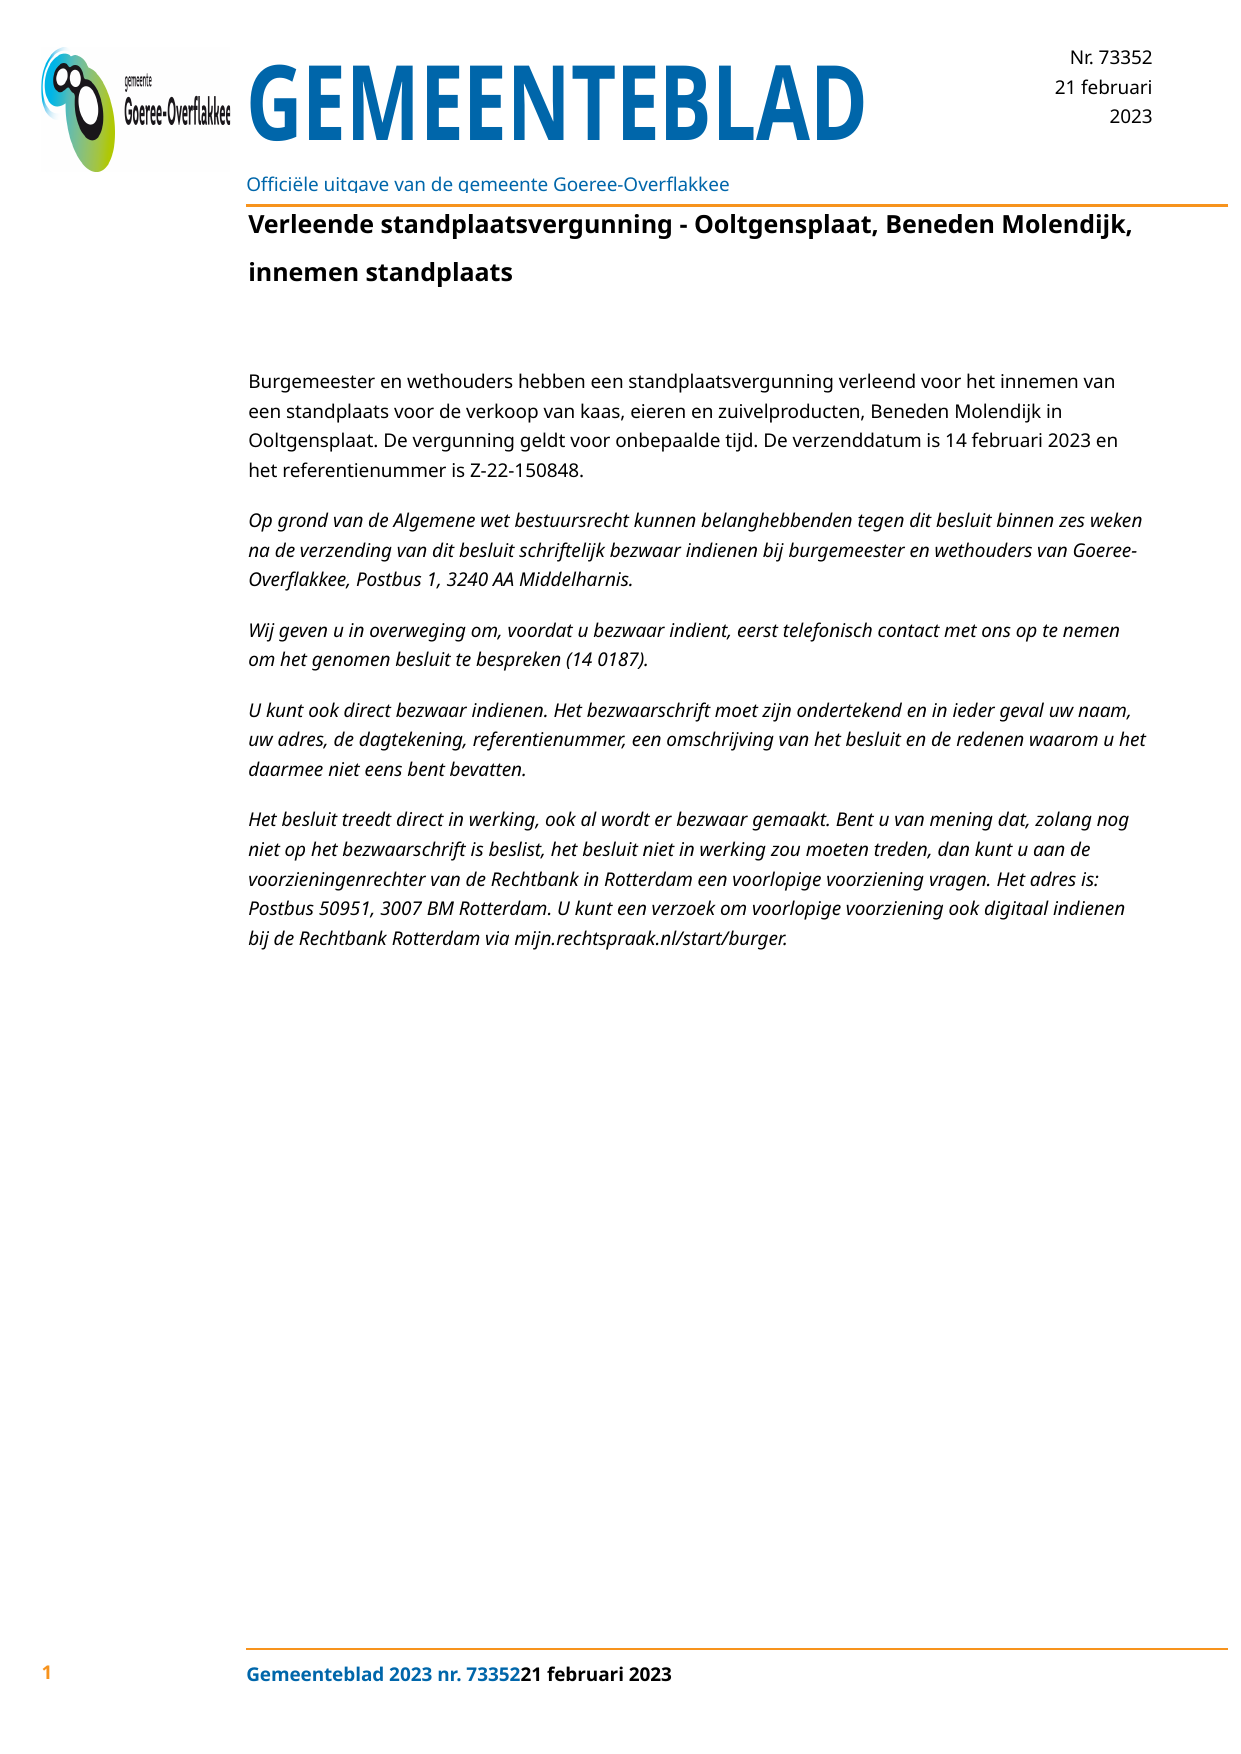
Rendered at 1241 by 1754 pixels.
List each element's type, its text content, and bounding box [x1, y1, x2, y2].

text Burgemeester en wethouders hebben een standplaatsvergunning verleend voor het innemen van een standplaats voor de verkoop van kaas, eieren en zuivelproducten, Beneden Molendijk in Ooltgensplaat. De vergunning geldt voor onbepaalde tijd. De verzenddatum is 14 februari 2023 en het referentienummer is Z-22-150848. [248, 368, 1152, 483]
text Op grond van de Algemene wet bestuursrecht kunnen belanghebbenden tegen dit besluit binnen zes weken na de verzending van dit besluit schriftelijk bezwaar indienen bij burgemeester en wethouders van Goeree-Overflakkee, Postbus 1, 3240 AA Middelharnis. [248, 507, 1152, 592]
picture [41, 47, 231, 172]
text Verleende standplaatsvergunning - Ooltgensplaat, Beneden Molendijk, innemen standplaats [248, 207, 1152, 288]
text Wij geven u in overweging om, voordat u bezwaar indient, eerst telefonisch contact met ons op te nemen om het genomen besluit te bespreken (14 0187). [248, 617, 1152, 672]
text U kunt ook direct bezwaar indienen. Het bezwaarschrift moet zijn ondertekend en in ieder geval uw naam, uw adres, de dagtekening, referentienummer, een omschrijving van het besluit en de redenen waarom u het daarmee niet eens bent bevatten. [248, 697, 1152, 782]
text Het besluit treedt direct in werking, ook al wordt er bezwaar gemaakt. Bent u van mening dat, zolang nog niet op het bezwaarschrift is beslist, het besluit niet in werking zou moeten treden, dan kunt u aan de voorzieningenrechter van de Rechtbank in Rotterdam een voorlopige voorziening vragen. Het adres is: Postbus 50951, 3007 BM Rotterdam. U kunt een verzoek om voorlopige voorziening ook digitaal indienen bij de Rechtbank Rotterdam via mijn.rechtspraak.nl/start/burger. [248, 807, 1152, 951]
